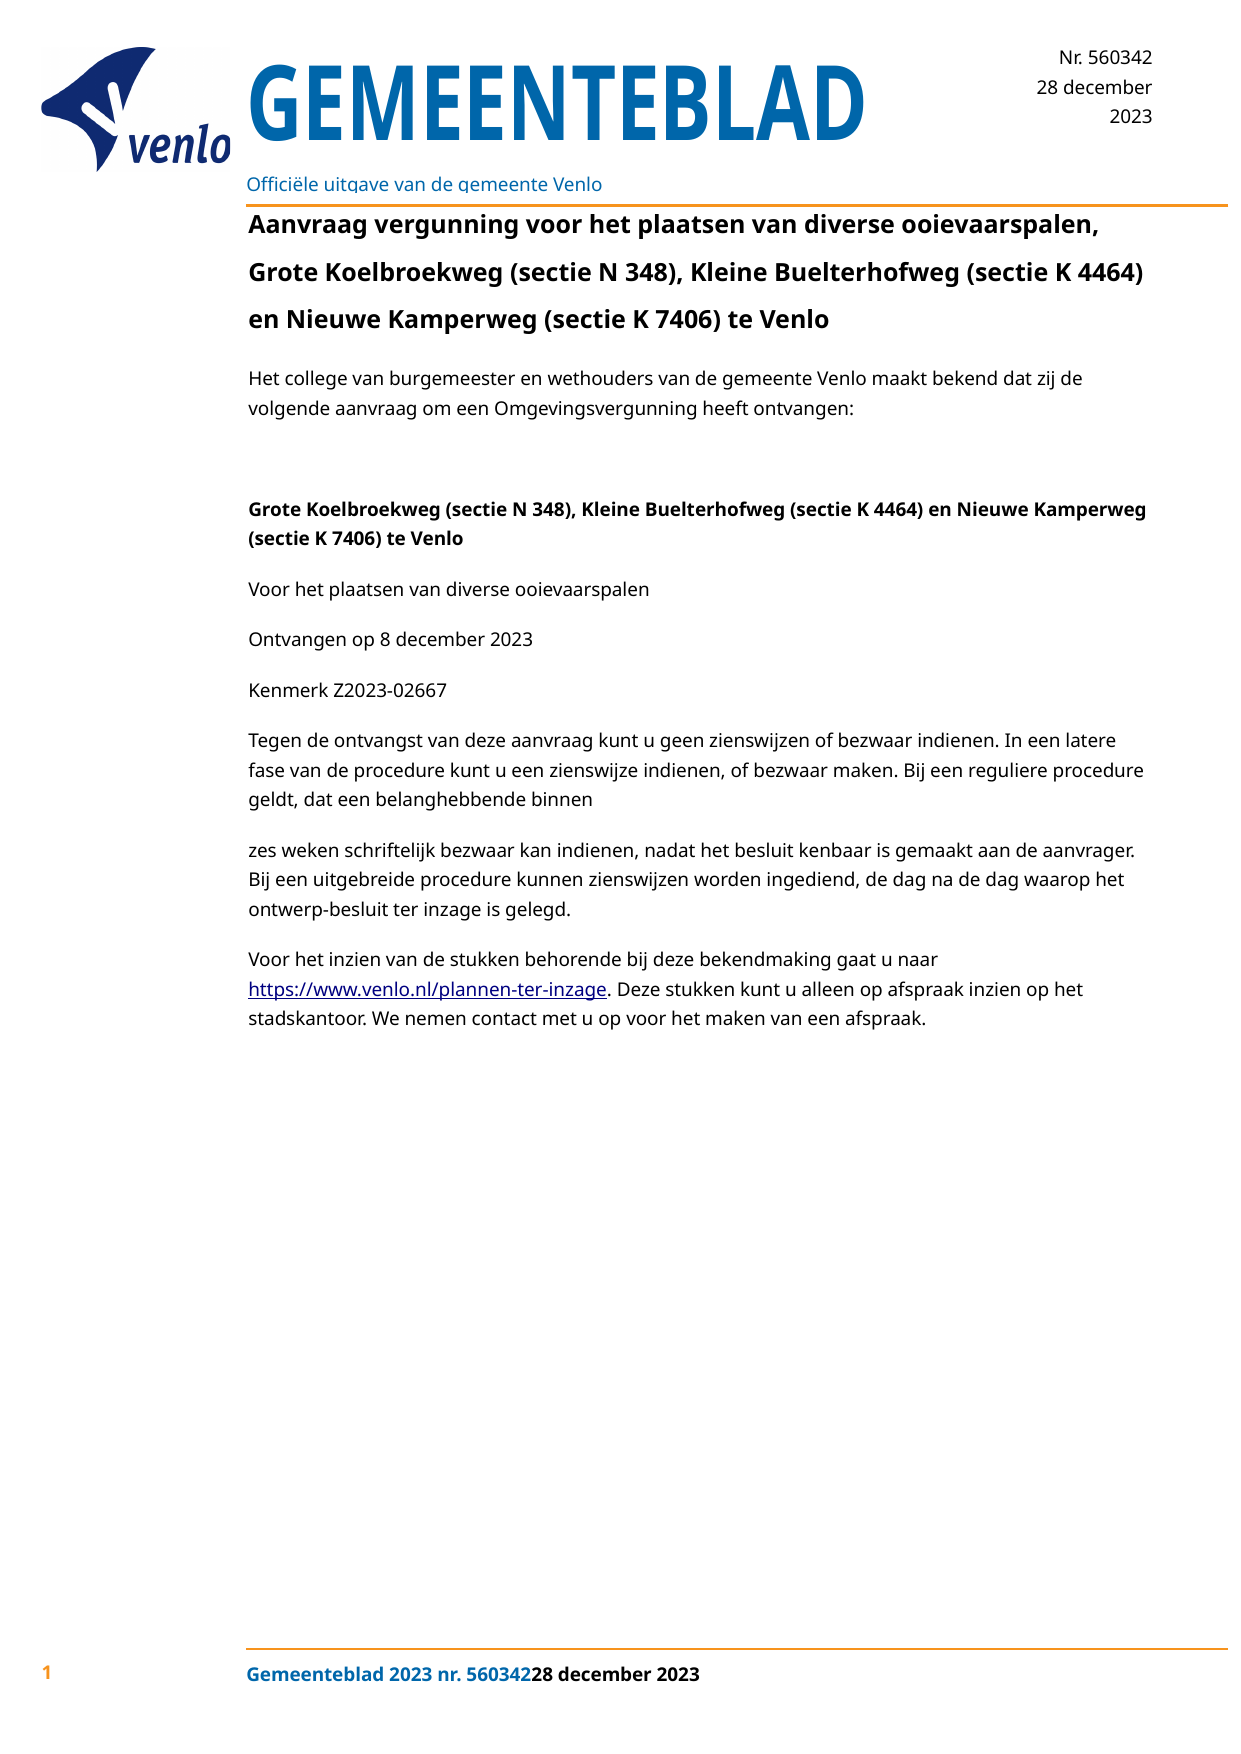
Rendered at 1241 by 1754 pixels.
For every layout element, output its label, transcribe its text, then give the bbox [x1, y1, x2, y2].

text zes weken schriftelijk bezwaar kan indienen, nadat het besluit kenbaar is gemaakt aan de aanvrager. Bij een uitgebreide procedure kunnen zienswijzen worden ingediend, de dag na de dag waarop het ontwerp-besluit ter inzage is gelegd. [248, 837, 1152, 922]
picture [41, 47, 231, 172]
text Ontvangen op 8 december 2023 [248, 626, 1152, 652]
text Kenmerk Z2023-02667 [248, 677, 1152, 702]
text Voor het inzien van de stukken behorende bij deze bekendmaking gaat u naar https://www.venlo.nl/plannen-ter-inzage. Deze stukken kunt u alleen op afspraak inzien op het stadskantoor. We nemen contact met u op voor het maken van een afspraak. [248, 946, 1152, 1031]
text Aanvraag vergunning voor het plaatsen van diverse ooievaarspalen, Grote Koelbroekweg (sectie N 348), Kleine Buelterhofweg (sectie K 4464) en Nieuwe Kamperweg (sectie K 7406) te Venlo [248, 207, 1152, 336]
text Tegen de ontvangst van deze aanvraag kunt u geen zienswijzen of bezwaar indienen. In een latere fase van de procedure kunt u een zienswijze indienen, of bezwaar maken. Bij een reguliere procedure geldt, dat een belanghebbende binnen [248, 727, 1152, 812]
text Voor het plaatsen van diverse ooievaarspalen [248, 576, 1152, 602]
text Het college van burgemeester en wethouders van de gemeente Venlo maakt bekend dat zij de volgende aanvraag om een Omgevingsvergunning heeft ontvangen: [248, 366, 1152, 421]
text Grote Koelbroekweg (sectie N 348), Kleine Buelterhofweg (sectie K 4464) en Nieuwe Kamperweg (sectie K 7406) te Venlo [248, 496, 1152, 551]
